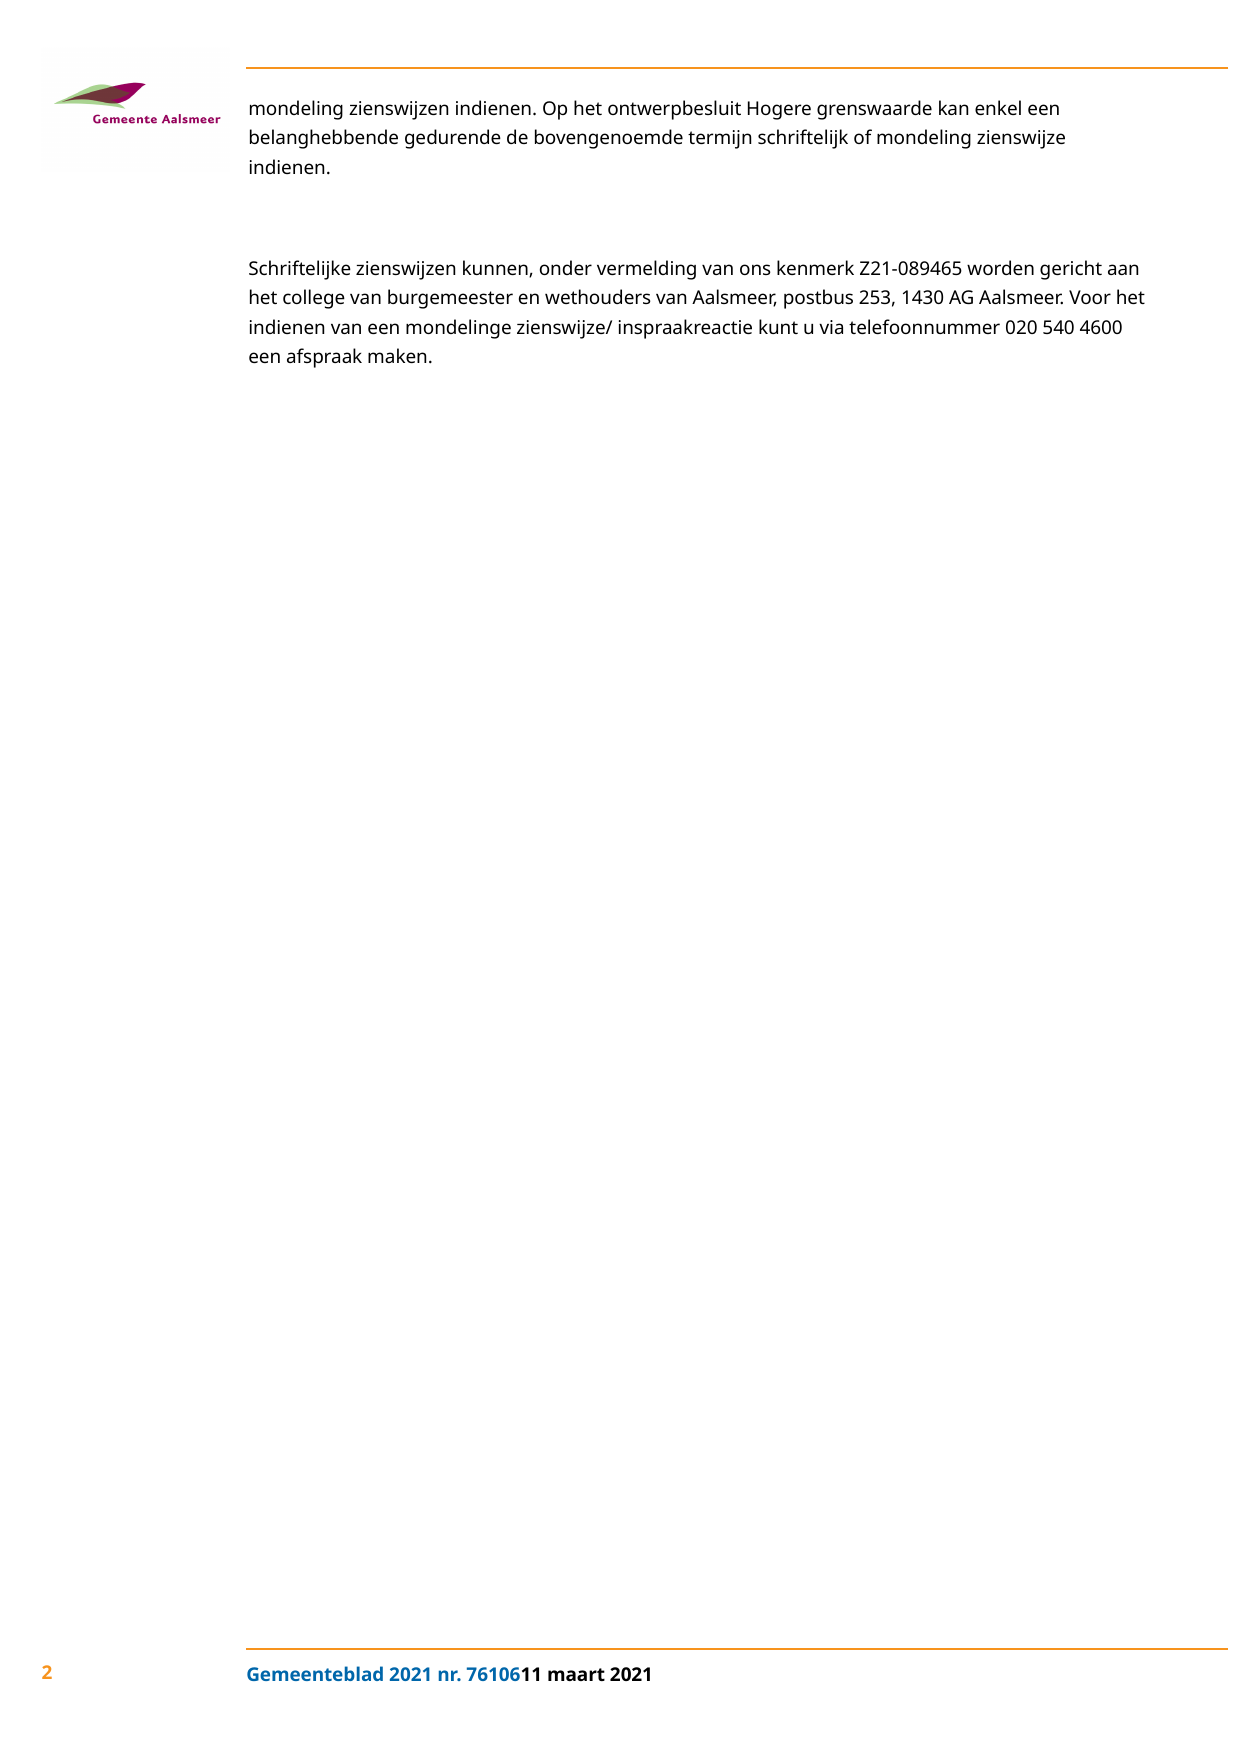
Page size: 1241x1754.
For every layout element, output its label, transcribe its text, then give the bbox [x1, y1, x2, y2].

text Schriftelijke zienswijzen kunnen, onder vermelding van ons kenmerk Z21-089465 worden gericht aan het college van burgemeester en wethouders van Aalsmeer, postbus 253, 1430 AG Aalsmeer. Voor het indienen van een mondelinge zienswijze/ inspraakreactie kunt u via telefoonnummer 020 540 4600 een afspraak maken. [248, 255, 1152, 369]
text mondeling zienswijzen indienen. Op het ontwerpbesluit Hogere grenswaarde kan enkel een belanghebbende gedurende de bovengenoemde termijn schriftelijk of mondeling zienswijze indienen. [248, 95, 1152, 180]
picture [41, 47, 231, 172]
